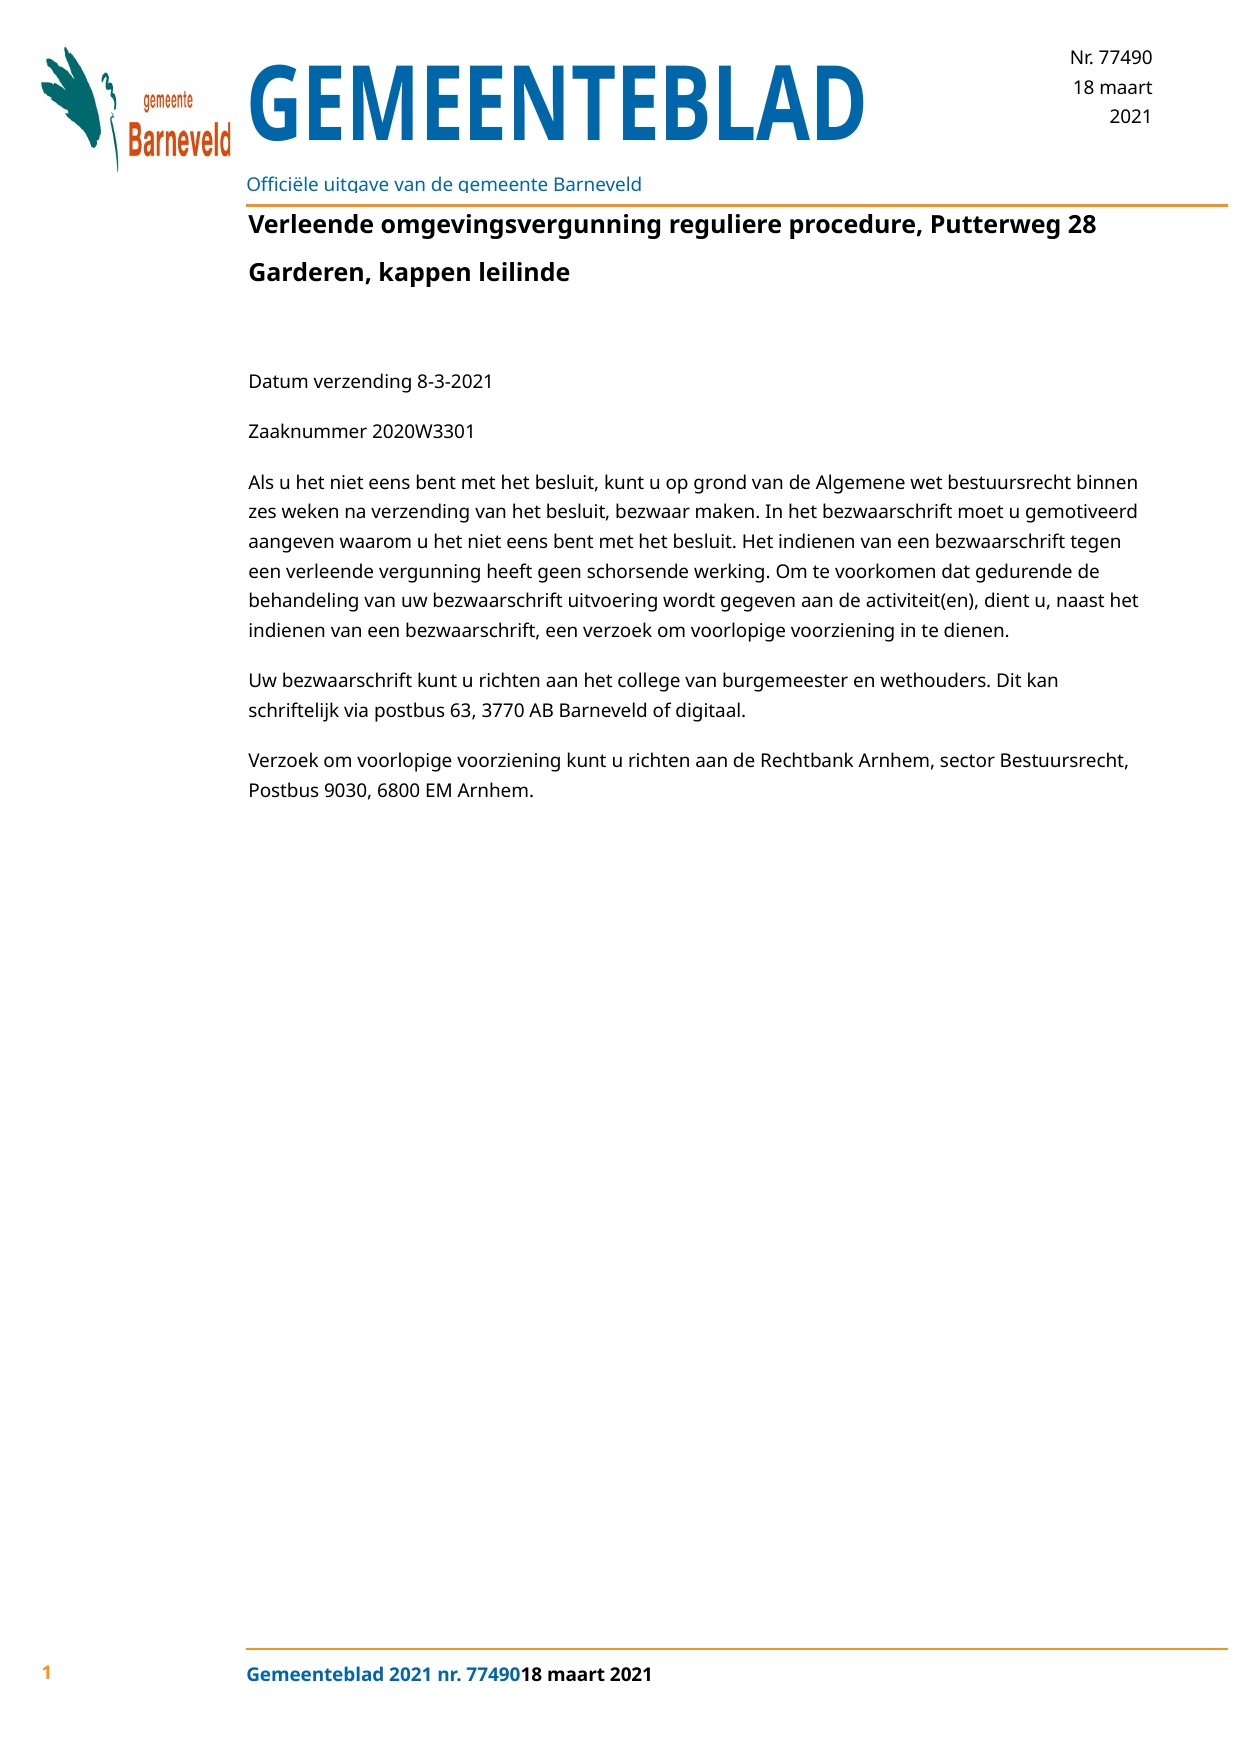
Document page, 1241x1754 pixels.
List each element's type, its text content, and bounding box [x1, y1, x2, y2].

text Verzoek om voorlopige voorziening kunt u richten aan de Rechtbank Arnhem, sector Bestuursrecht, Postbus 9030, 6800 EM Arnhem. [248, 747, 1152, 803]
text Datum verzending 8-3-2021 [248, 368, 1152, 394]
text Zaaknummer 2020W3301 [248, 419, 1152, 444]
picture [41, 47, 231, 172]
text Uw bezwaarschrift kunt u richten aan het college van burgemeester en wethouders. Dit kan schriftelijk via postbus 63, 3770 AB Barneveld of digitaal. [248, 667, 1152, 723]
text Als u het niet eens bent met het besluit, kunt u op grond van de Algemene wet bestuursrecht binnen zes weken na verzending van het besluit, bezwaar maken. In het bezwaarschrift moet u gemotiveerd aangeven waarom u het niet eens bent met het besluit. Het indienen van een bezwaarschrift tegen een verleende vergunning heeft geen schorsende werking. Om te voorkomen dat gedurende de behandeling van uw bezwaarschrift uitvoering wordt gegeven aan de activiteit(en), dient u, naast het indienen van een bezwaarschrift, een verzoek om voorlopige voorziening in te dienen. [248, 469, 1152, 643]
text Verleende omgevingsvergunning reguliere procedure, Putterweg 28 Garderen, kappen leilinde [248, 207, 1152, 288]
